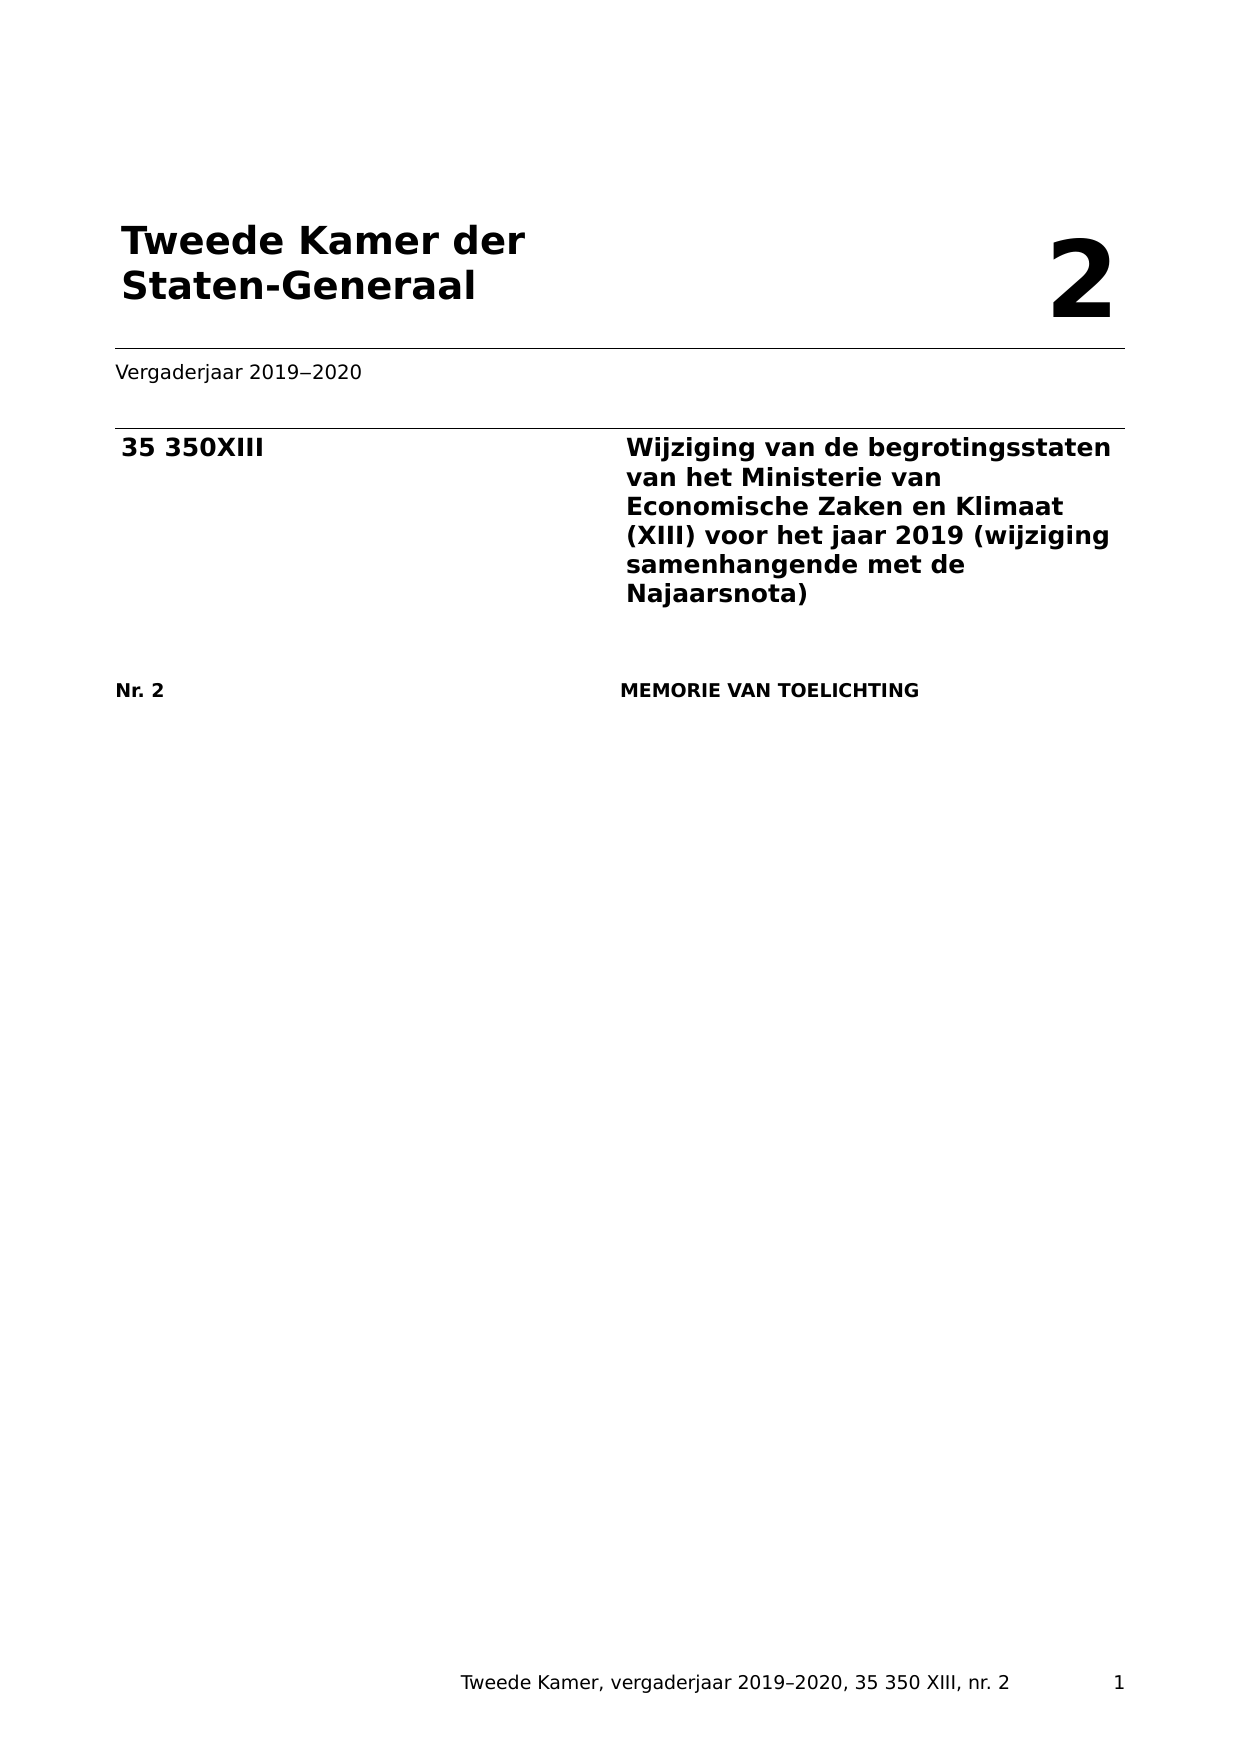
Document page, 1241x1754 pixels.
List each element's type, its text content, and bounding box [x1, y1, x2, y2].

table_header 2 [620, 213, 1125, 348]
table_header Nr. 2 [115, 680, 620, 724]
table_header 35 350XIII [115, 429, 620, 614]
table_header Tweede Kamer der Staten-Generaal [115, 213, 620, 348]
table_cell Vergaderjaar 2019‒2020 [115, 349, 1125, 384]
table_header Wijziging van de begrotingsstaten van het Ministerie van Economische Zaken en Klimaat (XIII) voor het jaar 2019 (wijziging samenhangende met de Najaarsnota) [620, 429, 1125, 614]
table_header MEMORIE VAN TOELICHTING [620, 680, 1125, 724]
